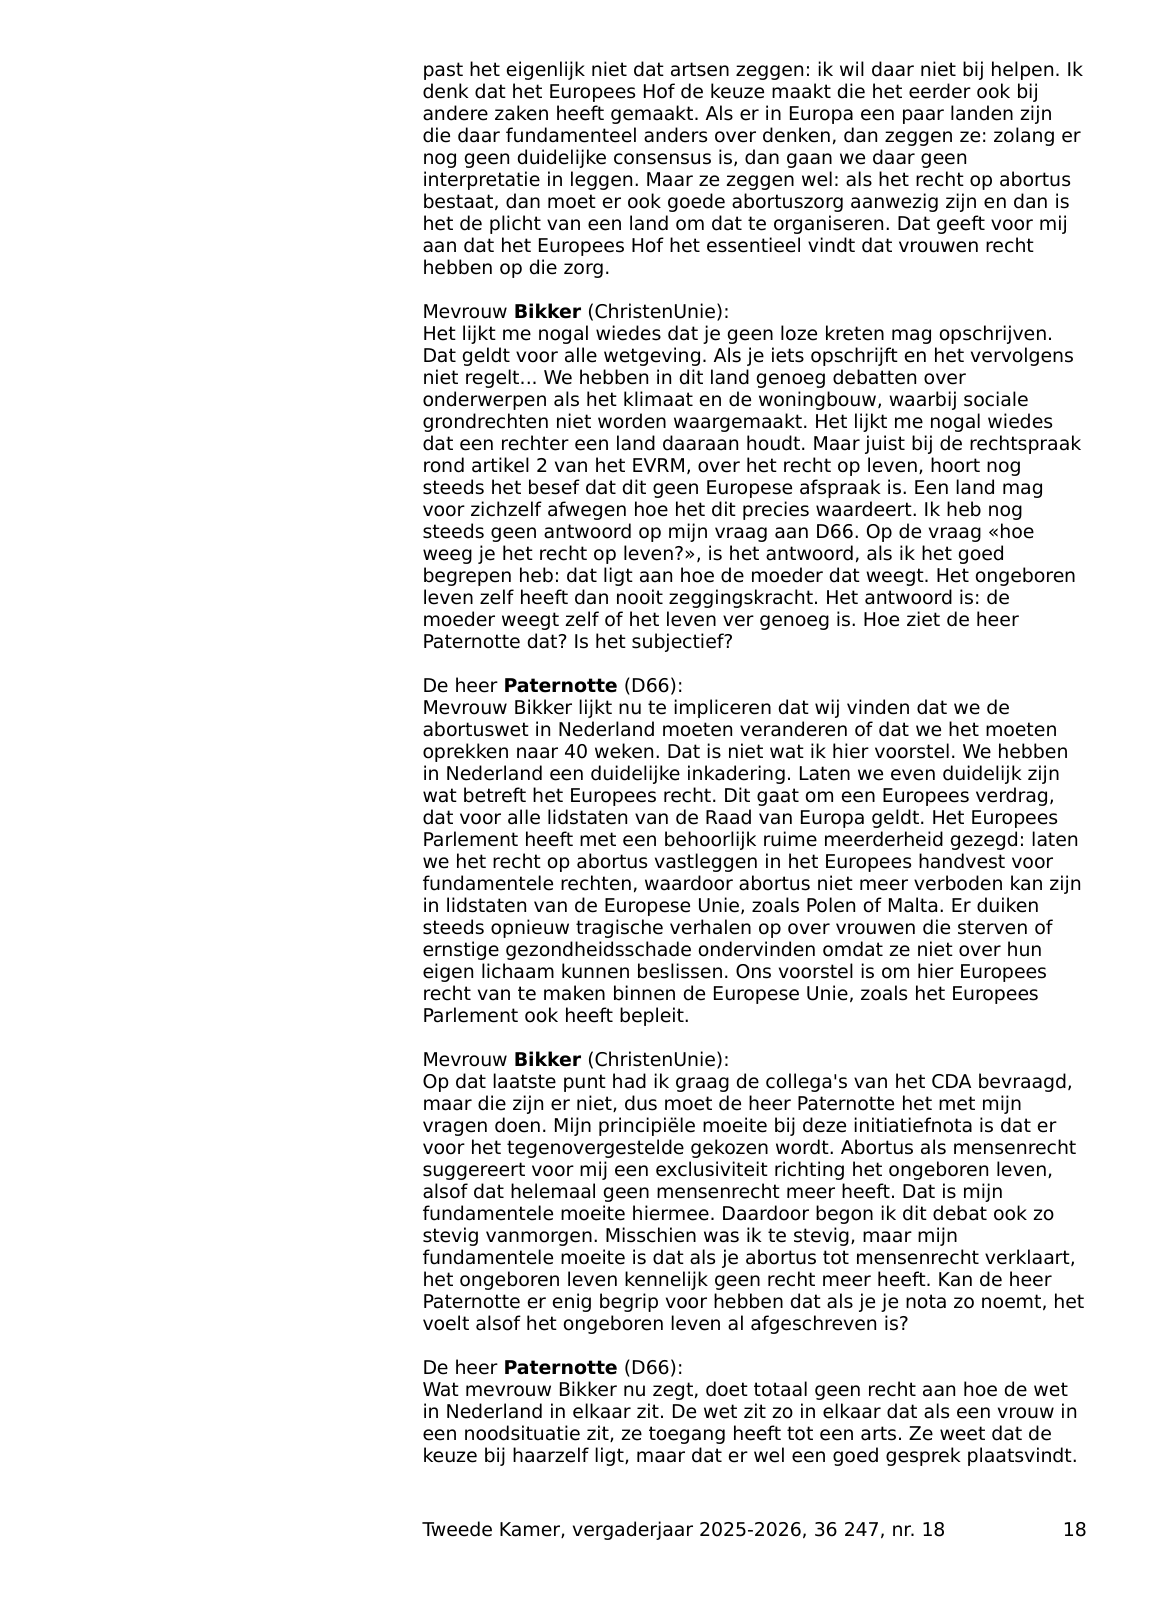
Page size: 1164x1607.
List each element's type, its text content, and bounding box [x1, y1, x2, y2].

text Mevrouw Bikker (ChristenUnie): [422, 1049, 1087, 1071]
text Mevrouw Bikker (ChristenUnie): [422, 301, 1087, 323]
text Wat mevrouw Bikker nu zegt, doet totaal geen recht aan hoe de wet in Nederland in elkaar zit. De wet zit zo in elkaar dat als een vrouw in een noodsituatie zit, ze toegang heeft tot een arts. Ze weet dat de keuze bij haarzelf ligt, maar dat er wel een goed gesprek plaatsvindt. [422, 1379, 1087, 1467]
text Mevrouw Bikker lijkt nu te impliceren dat wij vinden dat we de abortuswet in Nederland moeten veranderen of dat we het moeten oprekken naar 40 weken. Dat is niet wat ik hier voorstel. We hebben in Nederland een duidelijke inkadering. Laten we even duidelijk zijn wat betreft het Europees recht. Dit gaat om een Europees verdrag, dat voor alle lidstaten van de Raad van Europa geldt. Het Europees Parlement heeft met een behoorlijk ruime meerderheid gezegd: laten we het recht op abortus vastleggen in het Europees handvest voor fundamentele rechten, waardoor abortus niet meer verboden kan zijn in lidstaten van de Europese Unie, zoals Polen of Malta. Er duiken steeds opnieuw tragische verhalen op over vrouwen die sterven of ernstige gezondheidsschade ondervinden omdat ze niet over hun eigen lichaam kunnen beslissen. Ons voorstel is om hier Europees recht van te maken binnen de Europese Unie, zoals het Europees Parlement ook heeft bepleit. [422, 697, 1087, 1027]
text De heer Paternotte (D66): [422, 675, 1087, 697]
text De heer Paternotte (D66): [422, 1357, 1087, 1379]
text past het eigenlijk niet dat artsen zeggen: ik wil daar niet bij helpen. Ik denk dat het Europees Hof de keuze maakt die het eerder ook bij andere zaken heeft gemaakt. Als er in Europa een paar landen zijn die daar fundamenteel anders over denken, dan zeggen ze: zolang er nog geen duidelijke consensus is, dan gaan we daar geen interpretatie in leggen. Maar ze zeggen wel: als het recht op abortus bestaat, dan moet er ook goede abortuszorg aanwezig zijn en dan is het de plicht van een land om dat te organiseren. Dat geeft voor mij aan dat het Europees Hof het essentieel vindt dat vrouwen recht hebben op die zorg. [422, 59, 1087, 279]
text Het lijkt me nogal wiedes dat je geen loze kreten mag opschrijven. Dat geldt voor alle wetgeving. Als je iets opschrijft en het vervolgens niet regelt... We hebben in dit land genoeg debatten over onderwerpen als het klimaat en de woningbouw, waarbij sociale grondrechten niet worden waargemaakt. Het lijkt me nogal wiedes dat een rechter een land daaraan houdt. Maar juist bij de rechtspraak rond artikel 2 van het EVRM, over het recht op leven, hoort nog steeds het besef dat dit geen Europese afspraak is. Een land mag voor zichzelf afwegen hoe het dit precies waardeert. Ik heb nog steeds geen antwoord op mijn vraag aan D66. Op de vraag «hoe weeg je het recht op leven?», is het antwoord, als ik het goed begrepen heb: dat ligt aan hoe de moeder dat weegt. Het ongeboren leven zelf heeft dan nooit zeggingskracht. Het antwoord is: de moeder weegt zelf of het leven ver genoeg is. Hoe ziet de heer Paternotte dat? Is het subjectief? [422, 323, 1087, 653]
text Op dat laatste punt had ik graag de collega's van het CDA bevraagd, maar die zijn er niet, dus moet de heer Paternotte het met mijn vragen doen. Mijn principiële moeite bij deze initiatiefnota is dat er voor het tegenovergestelde gekozen wordt. Abortus als mensenrecht suggereert voor mij een exclusiviteit richting het ongeboren leven, alsof dat helemaal geen mensenrecht meer heeft. Dat is mijn fundamentele moeite hiermee. Daardoor begon ik dit debat ook zo stevig vanmorgen. Misschien was ik te stevig, maar mijn fundamentele moeite is dat als je abortus tot mensenrecht verklaart, het ongeboren leven kennelijk geen recht meer heeft. Kan de heer Paternotte er enig begrip voor hebben dat als je je nota zo noemt, het voelt alsof het ongeboren leven al afgeschreven is? [422, 1071, 1087, 1334]
